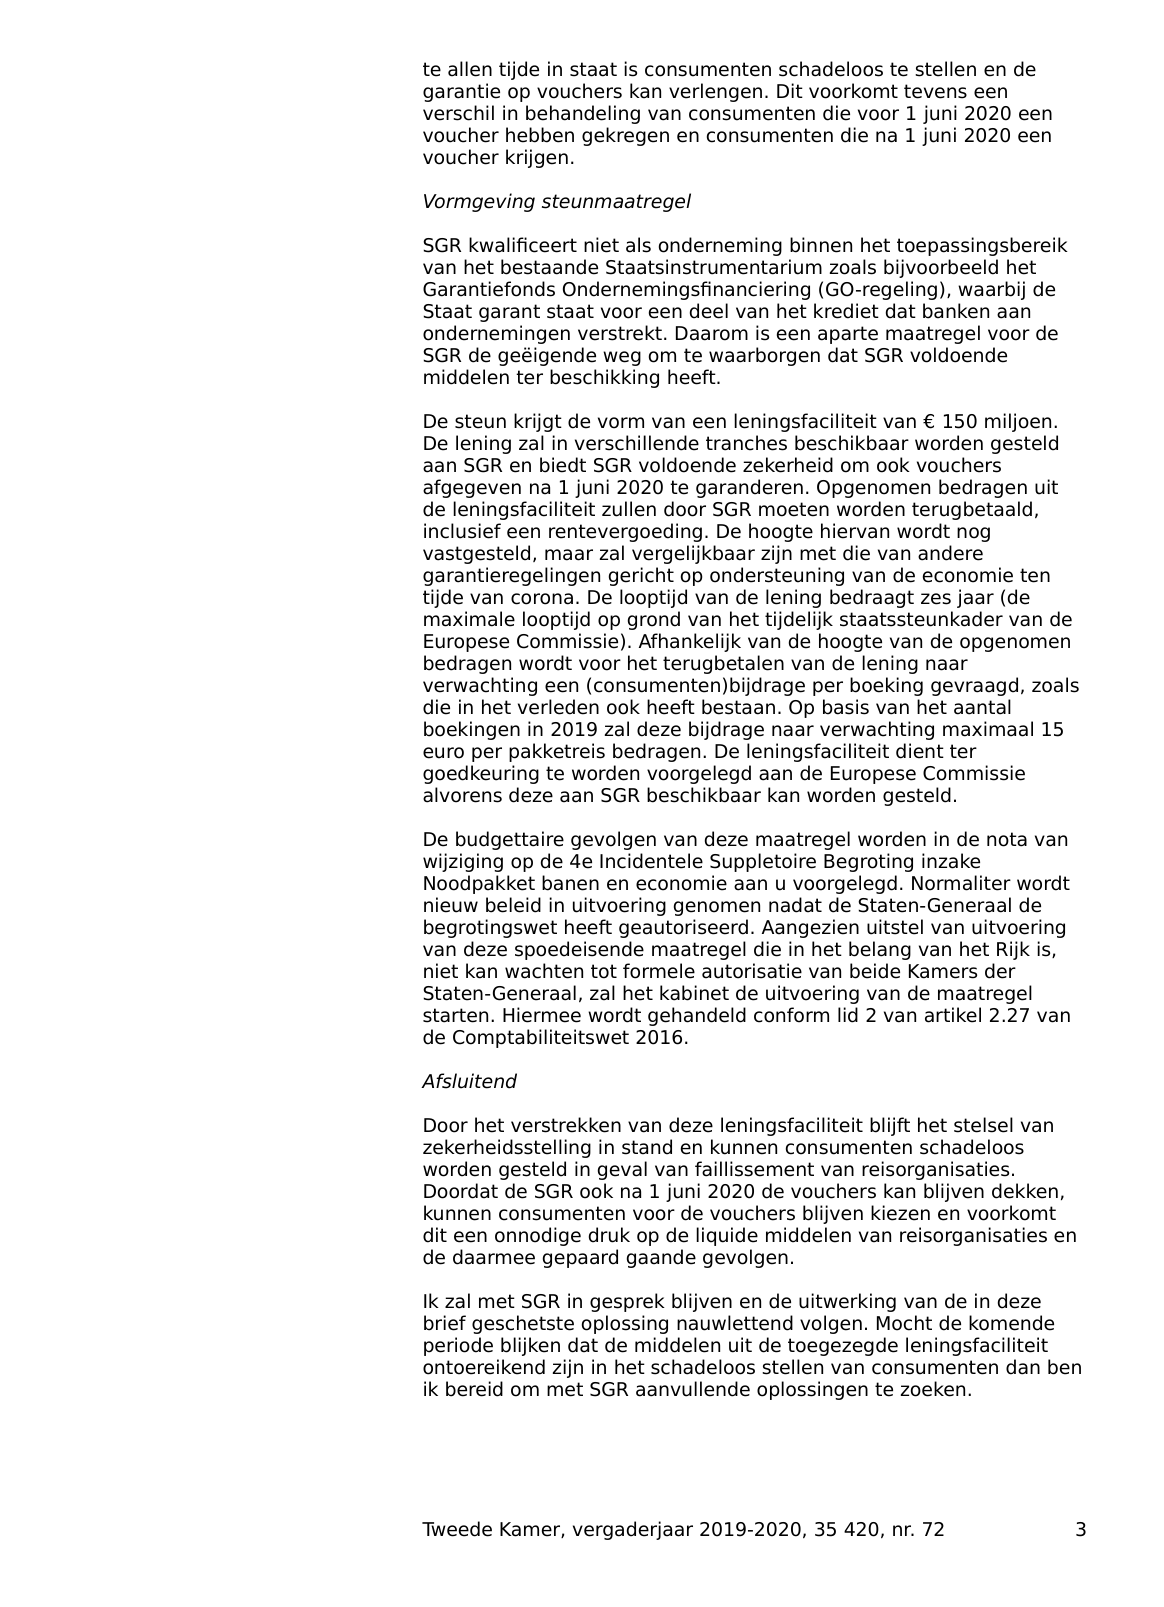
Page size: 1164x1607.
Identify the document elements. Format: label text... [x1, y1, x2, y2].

text De steun krijgt de vorm van een leningsfaciliteit van € 150 miljoen. De lening zal in verschillende tranches beschikbaar worden gesteld aan SGR en biedt SGR voldoende zekerheid om ook vouchers afgegeven na 1 juni 2020 te garanderen. Opgenomen bedragen uit de leningsfaciliteit zullen door SGR moeten worden terugbetaald, inclusief een rentevergoeding. De hoogte hiervan wordt nog vastgesteld, maar zal vergelijkbaar zijn met die van andere garantieregelingen gericht op ondersteuning van de economie ten tijde van corona. De looptijd van de lening bedraagt zes jaar (de maximale looptijd op grond van het tijdelijk staatssteunkader van de Europese Commissie). Afhankelijk van de hoogte van de opgenomen bedragen wordt voor het terugbetalen van de lening naar verwachting een (consumenten)bijdrage per boeking gevraagd, zoals die in het verleden ook heeft bestaan. Op basis van het aantal boekingen in 2019 zal deze bijdrage naar verwachting maximaal 15 euro per pakketreis bedragen. De leningsfaciliteit dient ter goedkeuring te worden voorgelegd aan de Europese Commissie alvorens deze aan SGR beschikbaar kan worden gesteld. [422, 411, 1087, 807]
text Ik zal met SGR in gesprek blijven en de uitwerking van de in deze brief geschetste oplossing nauwlettend volgen. Mocht de komende periode blijken dat de middelen uit de toegezegde leningsfaciliteit ontoereikend zijn in het schadeloos stellen van consumenten dan ben ik bereid om met SGR aanvullende oplossingen te zoeken. [422, 1291, 1087, 1401]
subtitle Vormgeving steunmaatregel [422, 191, 1087, 213]
text SGR kwalificeert niet als onderneming binnen het toepassingsbereik van het bestaande Staatsinstrumentarium zoals bijvoorbeeld het Garantiefonds Ondernemingsfinanciering (GO-regeling), waarbij de Staat garant staat voor een deel van het krediet dat banken aan ondernemingen verstrekt. Daarom is een aparte maatregel voor de SGR de geëigende weg om te waarborgen dat SGR voldoende middelen ter beschikking heeft. [422, 235, 1087, 389]
subtitle Afsluitend [422, 1071, 1087, 1093]
text Door het verstrekken van deze leningsfaciliteit blijft het stelsel van zekerheidsstelling in stand en kunnen consumenten schadeloos worden gesteld in geval van faillissement van reisorganisaties. Doordat de SGR ook na 1 juni 2020 de vouchers kan blijven dekken, kunnen consumenten voor de vouchers blijven kiezen en voorkomt dit een onnodige druk op de liquide middelen van reisorganisaties en de daarmee gepaard gaande gevolgen. [422, 1115, 1087, 1269]
text te allen tijde in staat is consumenten schadeloos te stellen en de garantie op vouchers kan verlengen. Dit voorkomt tevens een verschil in behandeling van consumenten die voor 1 juni 2020 een voucher hebben gekregen en consumenten die na 1 juni 2020 een voucher krijgen. [422, 59, 1087, 169]
text De budgettaire gevolgen van deze maatregel worden in de nota van wijziging op de 4e Incidentele Suppletoire Begroting inzake Noodpakket banen en economie aan u voorgelegd. Normaliter wordt nieuw beleid in uitvoering genomen nadat de Staten-Generaal de begrotingswet heeft geautoriseerd. Aangezien uitstel van uitvoering van deze spoedeisende maatregel die in het belang van het Rijk is, niet kan wachten tot formele autorisatie van beide Kamers der Staten-Generaal, zal het kabinet de uitvoering van de maatregel starten. Hiermee wordt gehandeld conform lid 2 van artikel 2.27 van de Comptabiliteitswet 2016. [422, 829, 1087, 1049]
